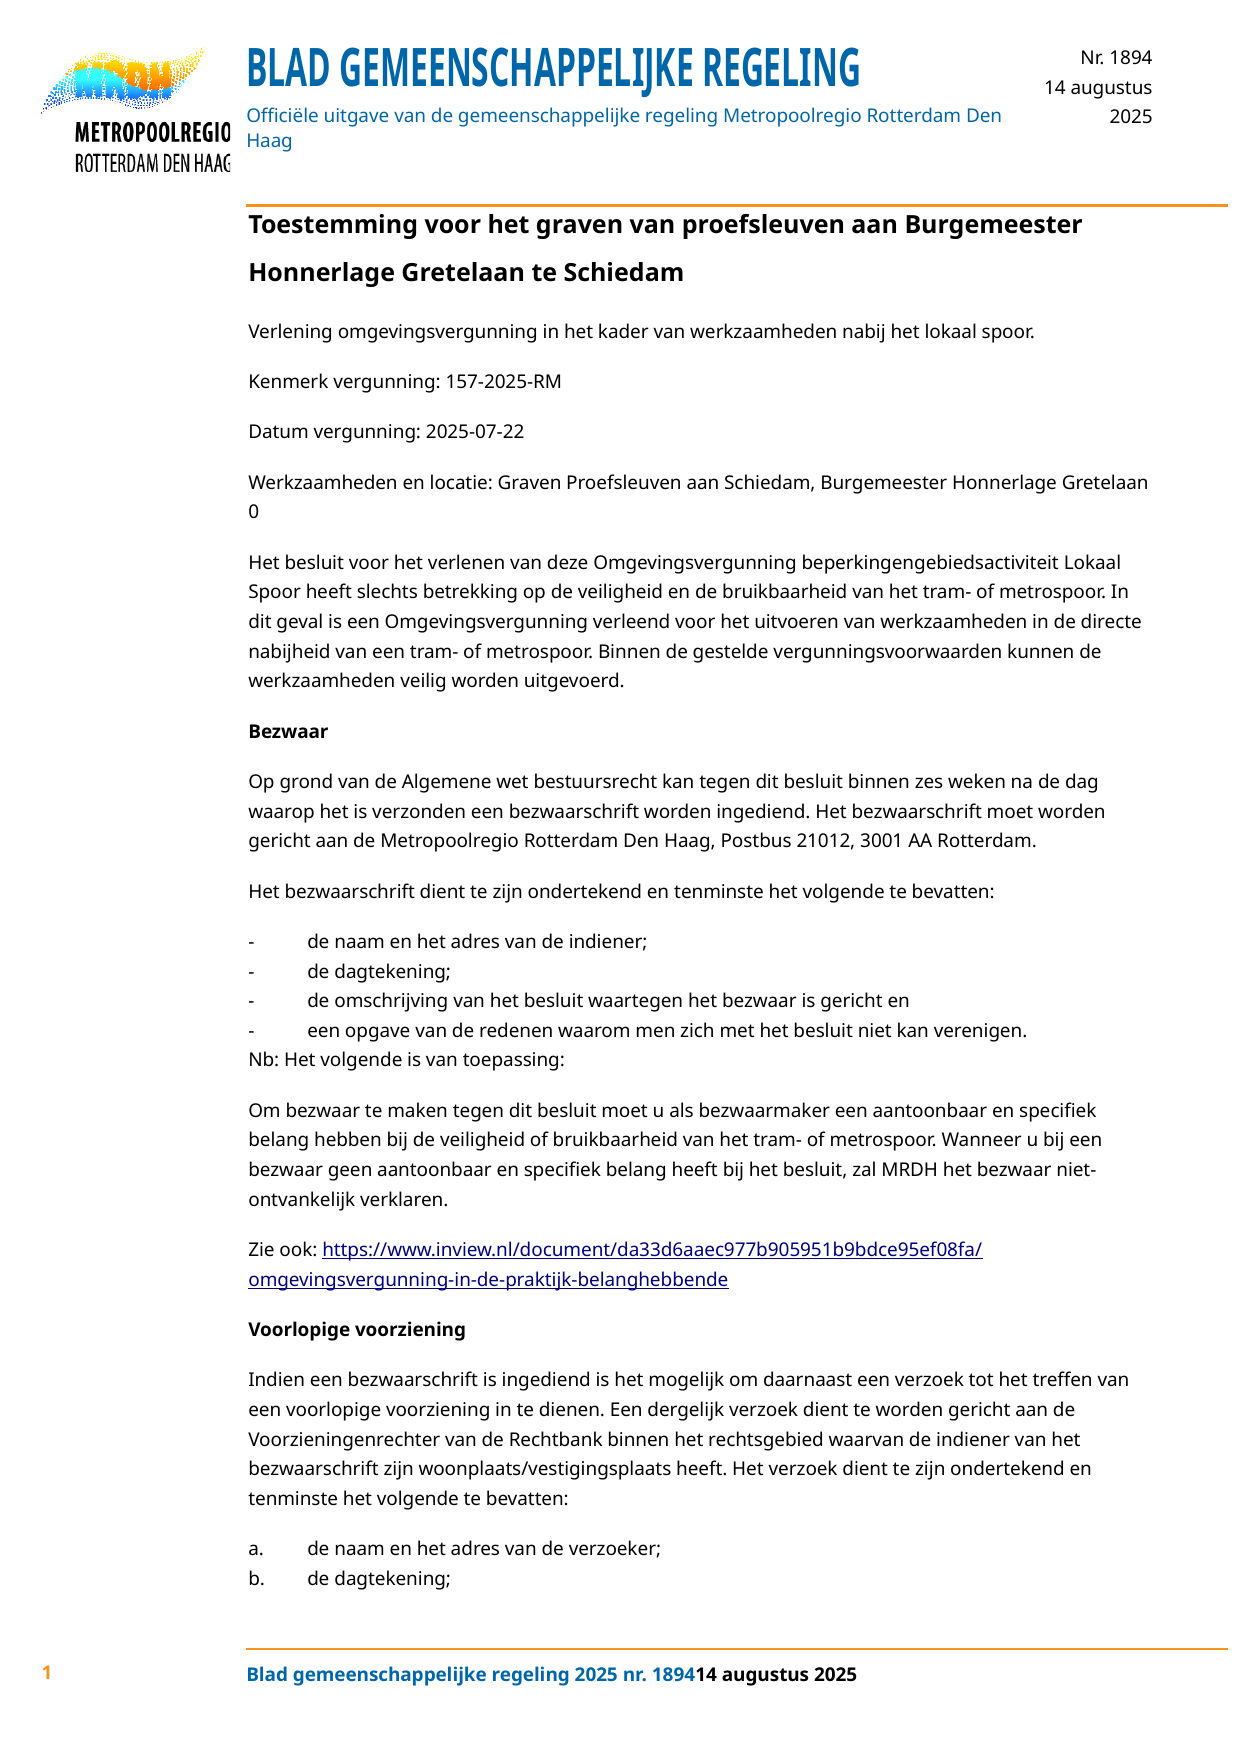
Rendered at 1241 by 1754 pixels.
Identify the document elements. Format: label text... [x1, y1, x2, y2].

text Werkzaamheden en locatie: Graven Proefsleuven aan Schiedam, Burgemeester Honnerlage Gretelaan 0 [248, 469, 1152, 524]
text Zie ook: https://www.inview.nl/document/da33d6aaec977b905951b9bdce95ef08fa/omgevingsvergunning-in-de-praktijk-belanghebbende [248, 1236, 1152, 1292]
text Bezwaar [248, 718, 1152, 744]
list de dagtekening; [248, 958, 1152, 984]
list de naam en het adres van de indiener; [248, 928, 1152, 954]
text Indien een bezwaarschrift is ingediend is het mogelijk om daarnaast een verzoek tot het treffen van een voorlopige voorziening in te dienen. Een dergelijk verzoek dient te worden gericht aan de Voorzieningenrechter van de Rechtbank binnen het rechtsgebied waarvan de indiener van het bezwaarschrift zijn woonplaats/vestigingsplaats heeft. Het verzoek dient te zijn ondertekend en tenminste het volgende te bevatten: [248, 1367, 1152, 1511]
list de dagtekening; [248, 1565, 1152, 1591]
list de naam en het adres van de verzoeker; [248, 1535, 1152, 1561]
text Datum vergunning: 2025-07-22 [248, 419, 1152, 444]
text Kenmerk vergunning: 157-2025-RM [248, 368, 1152, 394]
text Verlening omgevingsvergunning in het kader van werkzaamheden nabij het lokaal spoor. [248, 318, 1152, 344]
list de omschrijving van het besluit waartegen het bezwaar is gericht en [248, 987, 1152, 1013]
text Voorlopige voorziening [248, 1316, 1152, 1342]
text Toestemming voor het graven van proefsleuven aan Burgemeester Honnerlage Gretelaan te Schiedam [248, 207, 1152, 288]
list een opgave van de redenen waarom men zich met het besluit niet kan verenigen. [248, 1017, 1152, 1043]
picture [41, 47, 231, 172]
text Het bezwaarschrift dient te zijn ondertekend en tenminste het volgende te bevatten: [248, 878, 1152, 904]
text Het besluit voor het verlenen van deze Omgevingsvergunning beperkingengebiedsactiviteit Lokaal Spoor heeft slechts betrekking op de veiligheid en de bruikbaarheid van het tram- of metrospoor. In dit geval is een Omgevingsvergunning verleend voor het uitvoeren van werkzaamheden in de directe nabijheid van een tram- of metrospoor. Binnen de gestelde vergunningsvoorwaarden kunnen de werkzaamheden veilig worden uitgevoerd. [248, 549, 1152, 693]
text Nb: Het volgende is van toepassing: [248, 1047, 1152, 1072]
text Om bezwaar te maken tegen dit besluit moet u als bezwaarmaker een aantoonbaar en specifiek belang hebben bij de veiligheid of bruikbaarheid van het tram- of metrospoor. Wanneer u bij een bezwaar geen aantoonbaar en specifiek belang heeft bij het besluit, zal MRDH het bezwaar niet-ontvankelijk verklaren. [248, 1097, 1152, 1212]
text Op grond van de Algemene wet bestuursrecht kan tegen dit besluit binnen zes weken na de dag waarop het is verzonden een bezwaarschrift worden ingediend. Het bezwaarschrift moet worden gericht aan de Metropoolregio Rotterdam Den Haag, Postbus 21012, 3001 AA Rotterdam. [248, 768, 1152, 853]
